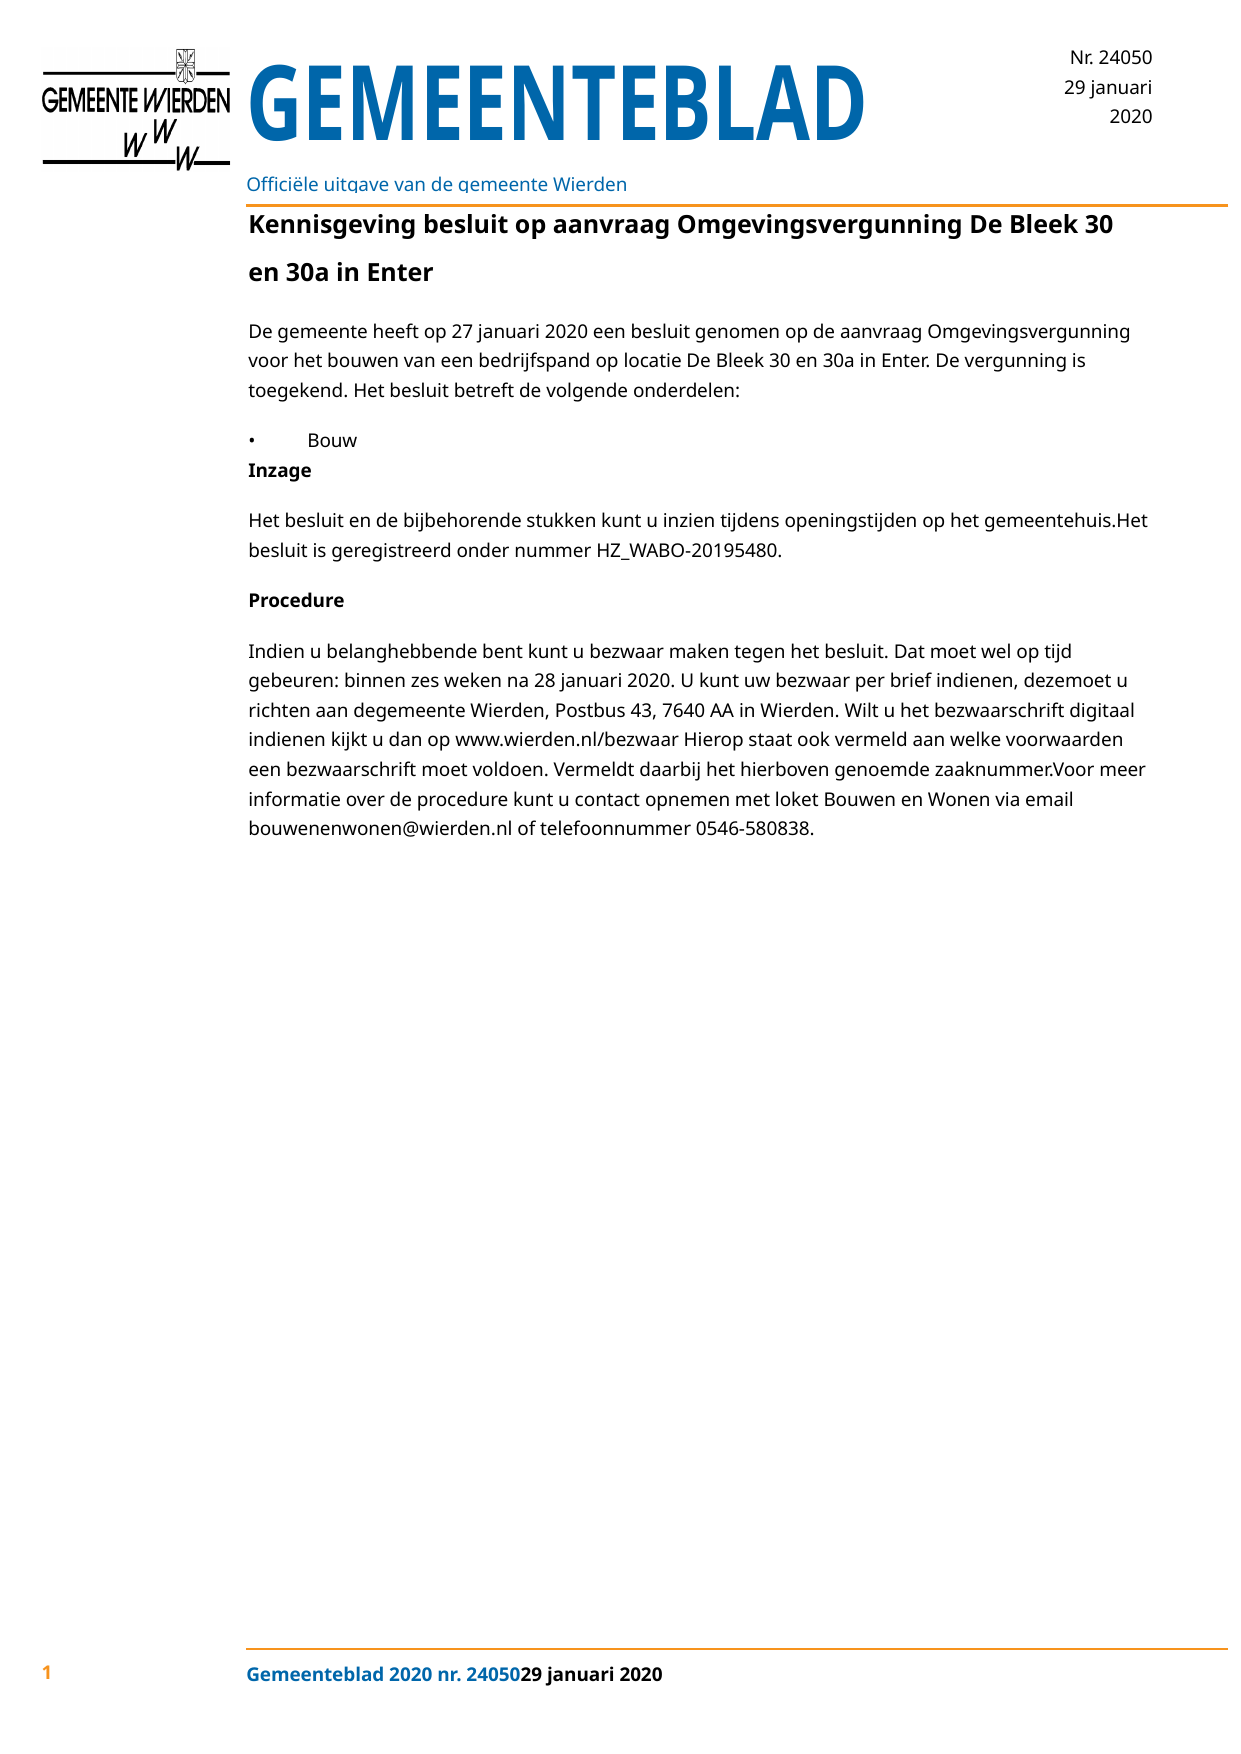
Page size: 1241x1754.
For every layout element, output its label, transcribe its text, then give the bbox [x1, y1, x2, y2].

text Indien u belanghebbende bent kunt u bezwaar maken tegen het besluit. Dat moet wel op tijd gebeuren: binnen zes weken na 28 januari 2020. U kunt uw bezwaar per brief indienen, dezemoet u richten aan degemeente Wierden, Postbus 43, 7640 AA in Wierden. Wilt u het bezwaarschrift digitaal indienen kijkt u dan op www.wierden.nl/bezwaar Hierop staat ook vermeld aan welke voorwaarden een bezwaarschrift moet voldoen. Vermeldt daarbij het hierboven genoemde zaaknummer.Voor meer informatie over de procedure kunt u contact opnemen met loket Bouwen en Wonen via email bouwenenwonen@wierden.nl of telefoonnummer 0546-580838. [248, 638, 1152, 841]
text Het besluit en de bijbehorende stukken kunt u inzien tijdens openingstijden op het gemeentehuis.Het besluit is geregistreerd onder nummer HZ_WABO-20195480. [248, 507, 1152, 563]
text Procedure [248, 587, 1152, 613]
text De gemeente heeft op 27 januari 2020 een besluit genomen op de aanvraag Omgevingsvergunning voor het bouwen van een bedrijfspand op locatie De Bleek 30 en 30a in Enter. De vergunning is toegekend. Het besluit betreft de volgende onderdelen: [248, 318, 1152, 403]
text Inzage [248, 457, 1152, 483]
list Bouw [248, 427, 1152, 453]
text Kennisgeving besluit op aanvraag Omgevingsvergunning De Bleek 30 en 30a in Enter [248, 207, 1152, 288]
picture [41, 47, 231, 172]
